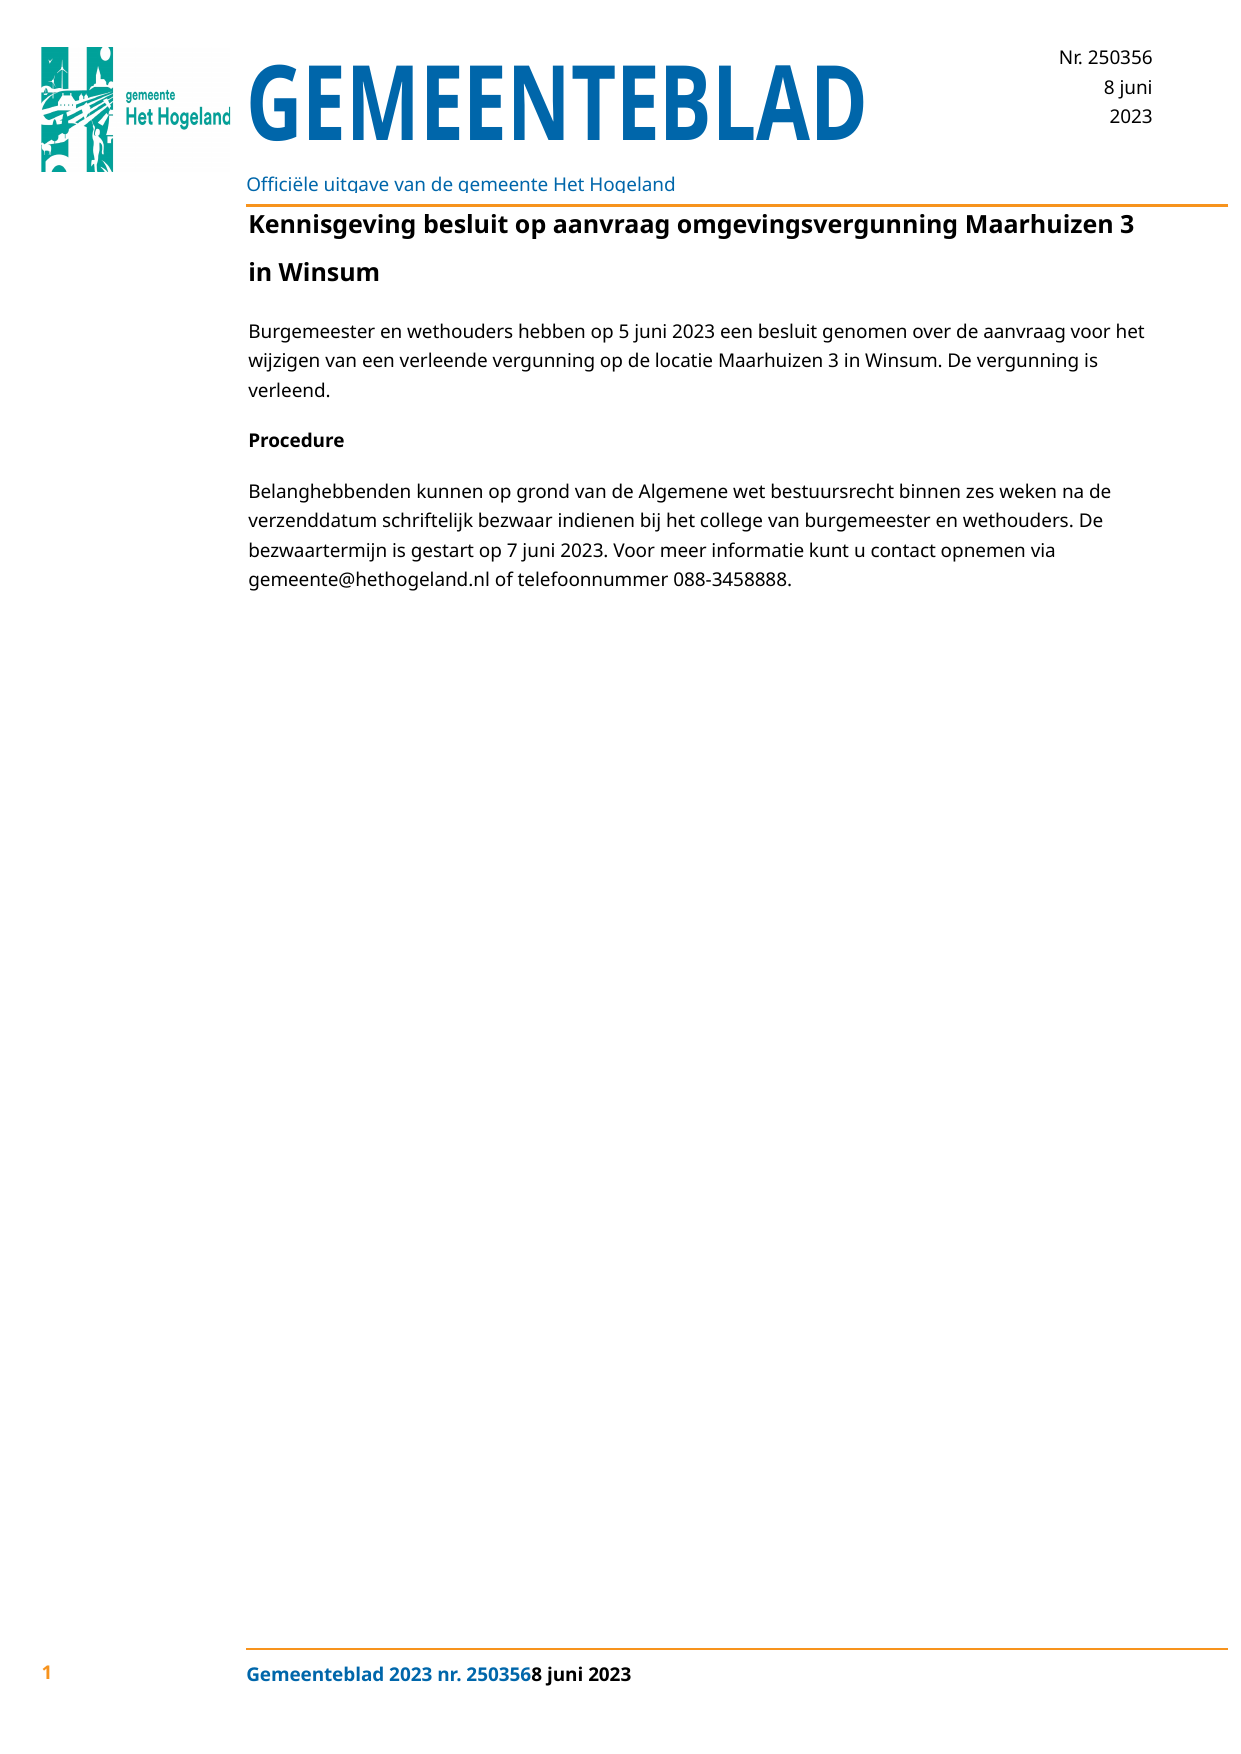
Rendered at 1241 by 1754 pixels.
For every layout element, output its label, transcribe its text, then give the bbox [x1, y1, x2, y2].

text Procedure [248, 427, 1152, 453]
text Kennisgeving besluit op aanvraag omgevingsvergunning Maarhuizen 3 in Winsum [248, 207, 1152, 288]
text Belanghebbenden kunnen op grond van de Algemene wet bestuursrecht binnen zes weken na de verzenddatum schriftelijk bezwaar indienen bij het college van burgemeester en wethouders. De bezwaartermijn is gestart op 7 juni 2023. Voor meer informatie kunt u contact opnemen via gemeente@hethogeland.nl of telefoonnummer 088-3458888. [248, 478, 1152, 592]
picture [41, 47, 231, 172]
text Burgemeester en wethouders hebben op 5 juni 2023 een besluit genomen over de aanvraag voor het wijzigen van een verleende vergunning op de locatie Maarhuizen 3 in Winsum. De vergunning is verleend. [248, 318, 1152, 403]
